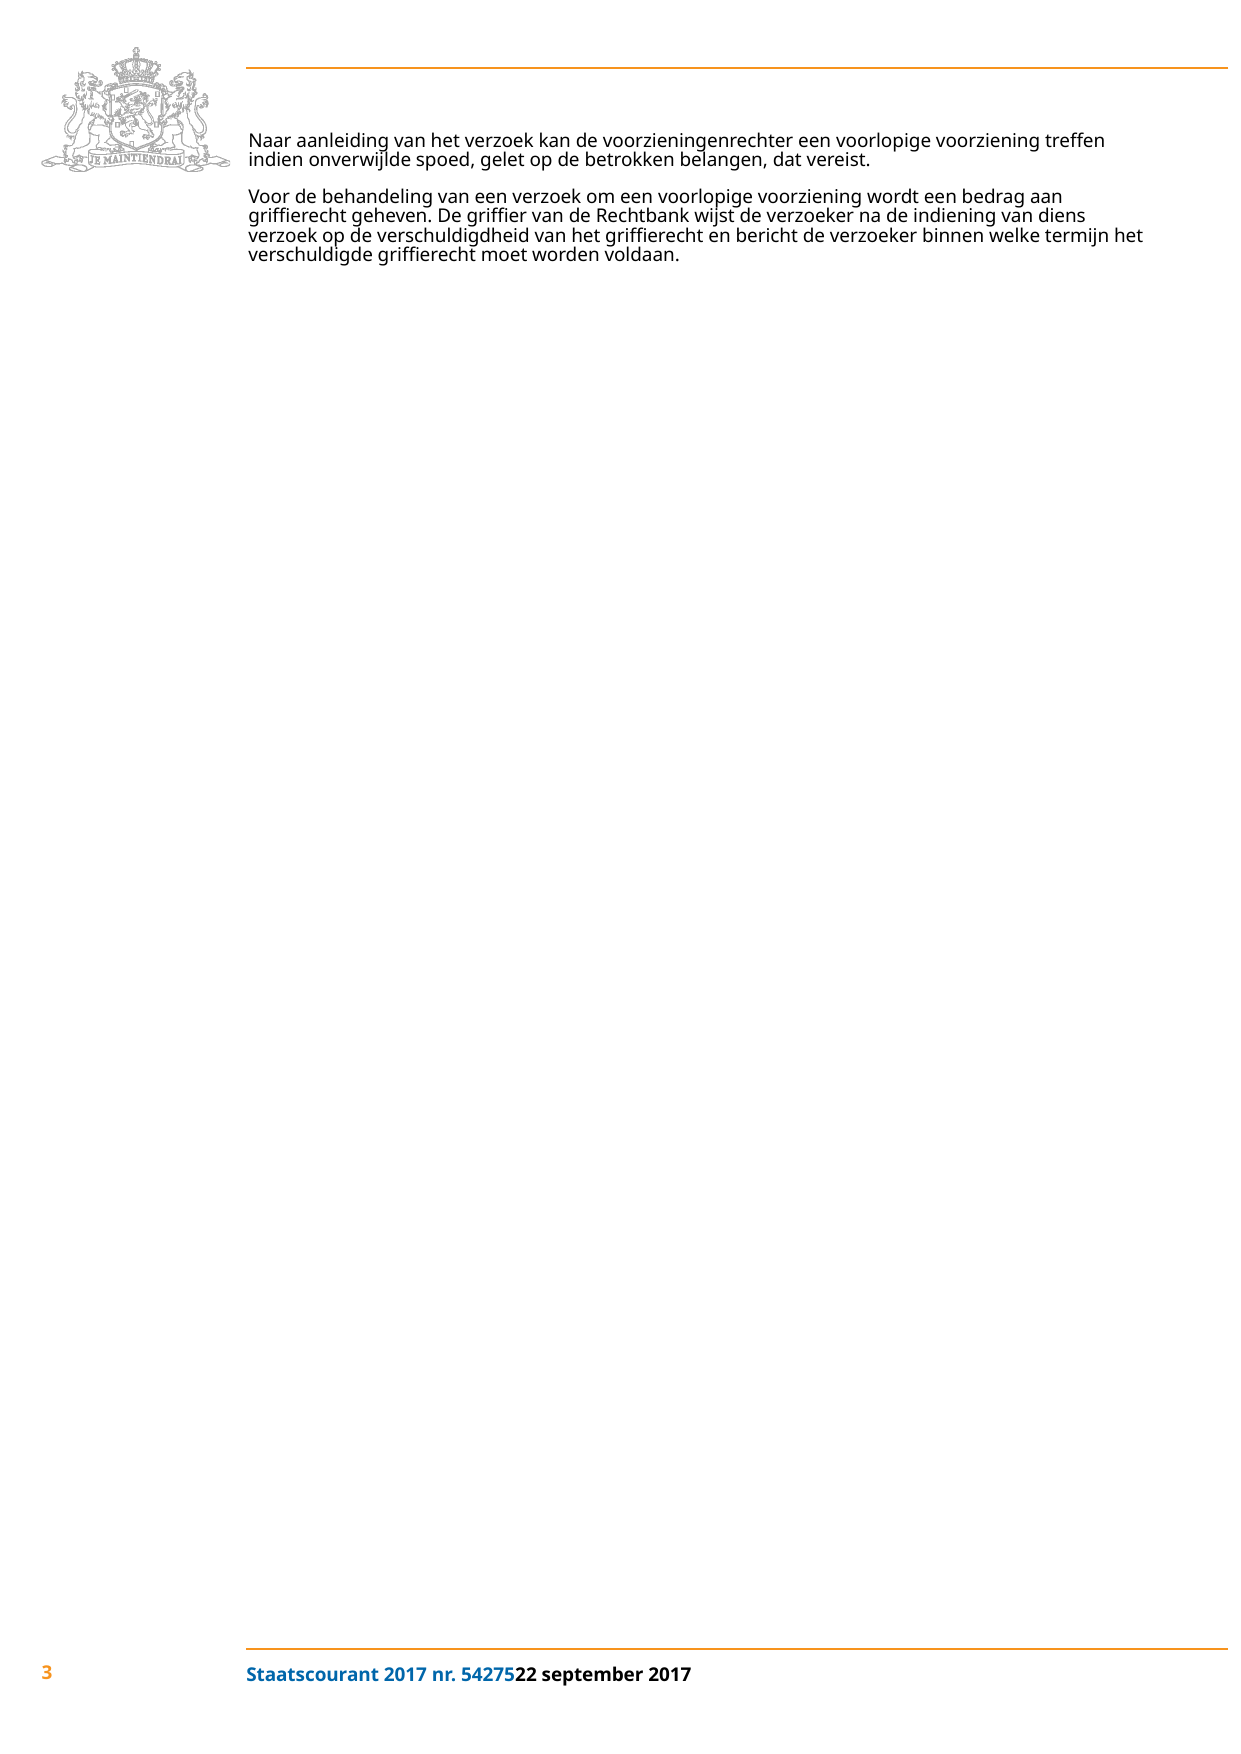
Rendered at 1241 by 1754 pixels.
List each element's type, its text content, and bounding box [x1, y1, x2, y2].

text Naar aanleiding van het verzoek kan de voorzieningenrechter een voorlopige voorziening treffen indien onverwijlde spoed, gelet op de betrokken belangen, dat vereist. [248, 132, 1152, 170]
picture [41, 47, 231, 172]
text Voor de behandeling van een verzoek om een voorlopige voorziening wordt een bedrag aan griffierecht geheven. De griffier van de Rechtbank wijst de verzoeker na de indiening van diens verzoek op de verschuldigdheid van het griffierecht en bericht de verzoeker binnen welke termijn het verschuldigde griffierecht moet worden voldaan. [248, 188, 1152, 265]
